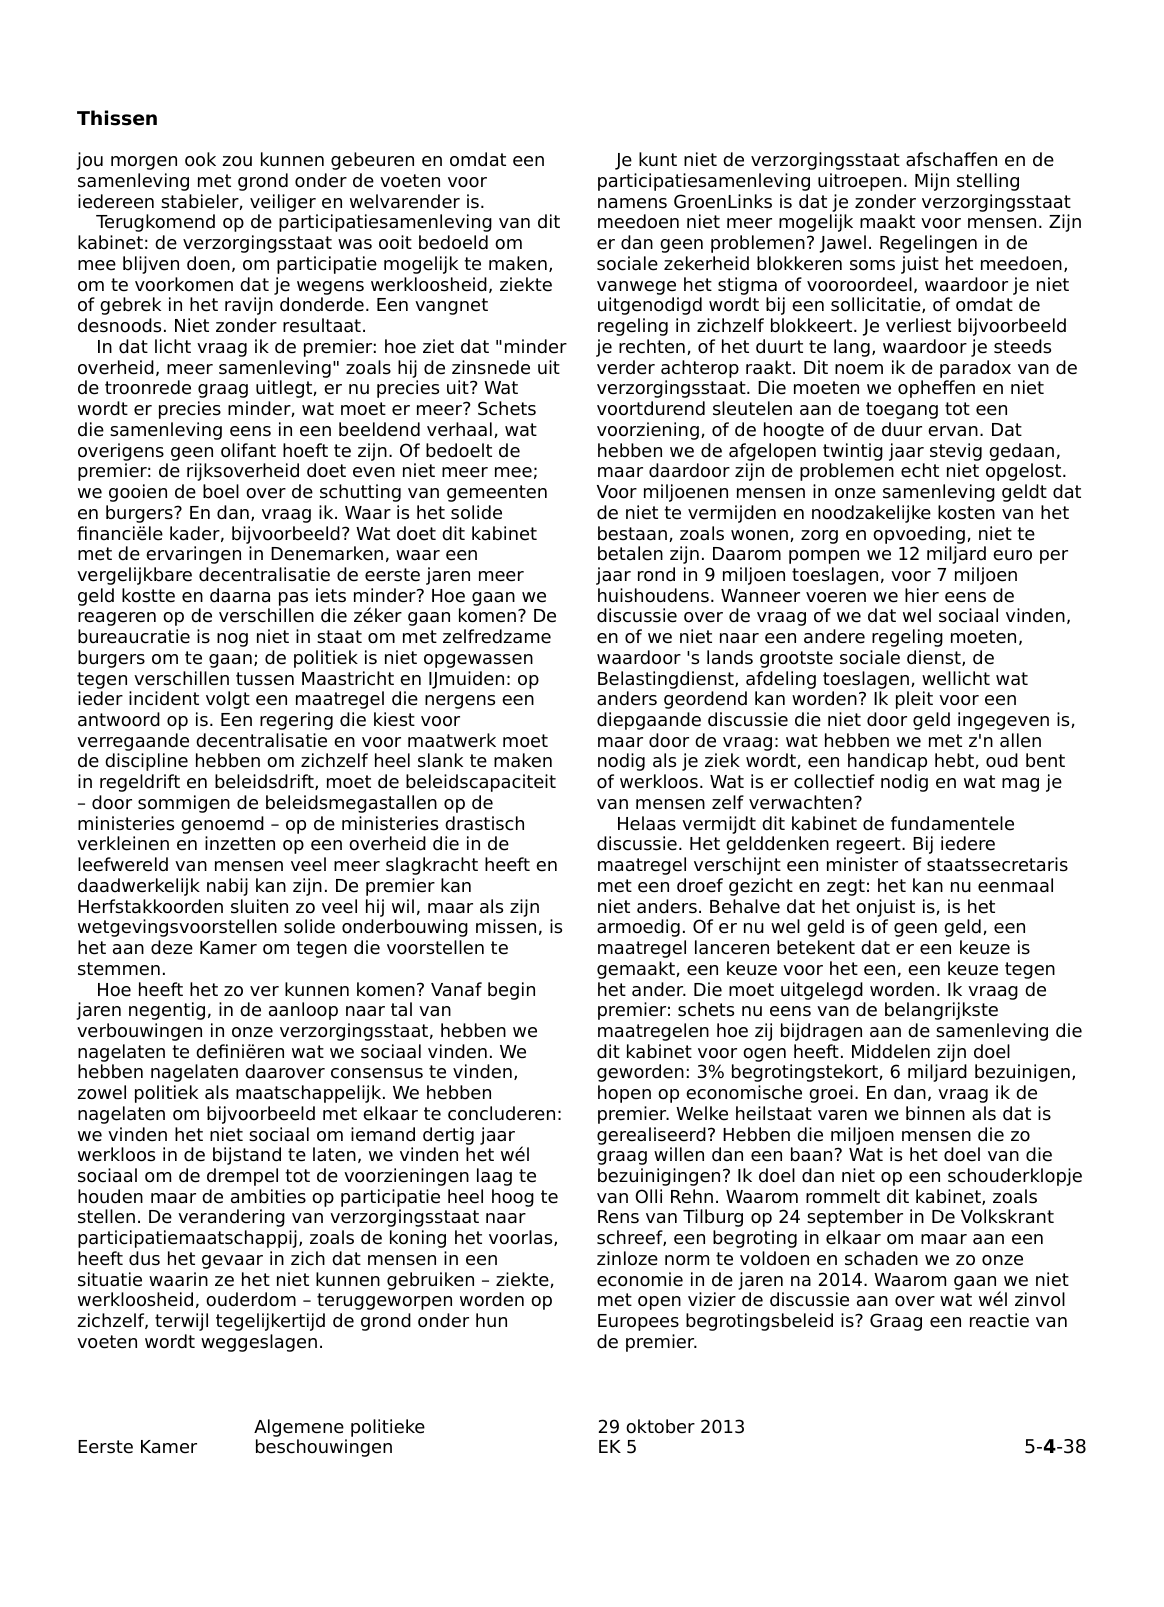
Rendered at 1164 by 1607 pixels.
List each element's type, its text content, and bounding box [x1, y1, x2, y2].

text jou morgen ook zou kunnen gebeuren en omdat een samenleving met grond onder de voeten voor iedereen stabieler, veiliger en welvarender is. [77, 150, 567, 212]
text Hoe heeft het zo ver kunnen komen? Vanaf begin jaren negentig, in de aanloop naar tal van verbouwingen in onze verzorgingsstaat, hebben we nagelaten te definiëren wat we sociaal vinden. We hebben nagelaten daarover consensus te vinden, zowel politiek als maatschappelijk. We hebben nagelaten om bijvoorbeeld met elkaar te concluderen: we vinden het niet sociaal om iemand dertig jaar werkloos in de bijstand te laten, we vinden het wél sociaal om de drempel tot de voorzieningen laag te houden maar de ambities op participatie heel hoog te stellen. De verandering van verzorgingsstaat naar participatiemaatschappij, zoals de koning het voorlas, heeft dus het gevaar in zich dat mensen in een situatie waarin ze het niet kunnen gebruiken – ziekte, werkloosheid, ouderdom – teruggeworpen worden op zichzelf, terwijl tegelijkertijd de grond onder hun voeten wordt weggeslagen. [77, 979, 567, 1352]
text Terugkomend op de participatiesamenleving van dit kabinet: de verzorgingsstaat was ooit bedoeld om mee blijven doen, om participatie mogelijk te maken, om te voorkomen dat je wegens werkloosheid, ziekte of gebrek in het ravijn donderde. Een vangnet desnoods. Niet zonder resultaat. [77, 212, 567, 337]
text Helaas vermijdt dit kabinet de fundamentele discussie. Het gelddenken regeert. Bij iedere maatregel verschijnt een minister of staatssecretaris met een droef gezicht en zegt: het kan nu eenmaal niet anders. Behalve dat het onjuist is, is het armoedig. Of er nu wel geld is of geen geld, een maatregel lanceren betekent dat er een keuze is gemaakt, een keuze voor het een, een keuze tegen het ander. Die moet uitgelegd worden. Ik vraag de premier: schets nu eens van de belangrijkste maatregelen hoe zij bijdragen aan de samenleving die dit kabinet voor ogen heeft. Middelen zijn doel geworden: 3% begrotingstekort, 6 miljard bezuinigen, hopen op economische groei. En dan, vraag ik de premier. Welke heilstaat varen we binnen als dat is gerealiseerd? Hebben die miljoen mensen die zo graag willen dan een baan? Wat is het doel van die bezuinigingen? Ik doel dan niet op een schouderklopje van Olli Rehn. Waarom rommelt dit kabinet, zoals Rens van Tilburg op 24 september in De Volkskrant schreef, een begroting in elkaar om maar aan een zinloze norm te voldoen en schaden we zo onze economie in de jaren na 2014. Waarom gaan we niet met open vizier de discussie aan over wat wél zinvol Europees begrotingsbeleid is? Graag een reactie van de premier. [596, 813, 1087, 1352]
text In dat licht vraag ik de premier: hoe ziet dat "minder overheid, meer samenleving" zoals hij de zinsnede uit de troonrede graag uitlegt, er nu precies uit? Wat wordt er precies minder, wat moet er meer? Schets die samenleving eens in een beeldend verhaal, wat overigens geen olifant hoeft te zijn. Of bedoelt de premier: de rijksoverheid doet even niet meer mee; we gooien de boel over de schutting van gemeenten en burgers? En dan, vraag ik. Waar is het solide financiële kader, bijvoorbeeld? Wat doet dit kabinet met de ervaringen in Denemarken, waar een vergelijkbare decentralisatie de eerste jaren meer geld kostte en daarna pas iets minder? Hoe gaan we reageren op de verschillen die zéker gaan komen? De bureaucratie is nog niet in staat om met zelfredzame burgers om te gaan; de politiek is niet opgewassen tegen verschillen tussen Maastricht en IJmuiden: op ieder incident volgt een maatregel die nergens een antwoord op is. Een regering die kiest voor verregaande decentralisatie en voor maatwerk moet de discipline hebben om zichzelf heel slank te maken in regeldrift en beleidsdrift, moet de beleidscapaciteit – door sommigen de beleidsmegastallen op de ministeries genoemd – op de ministeries drastisch verkleinen en inzetten op een overheid die in de leefwereld van mensen veel meer slagkracht heeft en daadwerkelijk nabij kan zijn. De premier kan Herfstakkoorden sluiten zo veel hij wil, maar als zijn wetgevingsvoorstellen solide onderbouwing missen, is het aan deze Kamer om tegen die voorstellen te stemmen. [77, 337, 567, 979]
text Je kunt niet de verzorgingsstaat afschaffen en de participatiesamenleving uitroepen. Mijn stelling namens GroenLinks is dat je zonder verzorgingsstaat meedoen niet meer mogelijk maakt voor mensen. Zijn er dan geen problemen? Jawel. Regelingen in de sociale zekerheid blokkeren soms juist het meedoen, vanwege het stigma of vooroordeel, waardoor je niet uitgenodigd wordt bij een sollicitatie, of omdat de regeling in zichzelf blokkeert. Je verliest bijvoorbeeld je rechten, of het duurt te lang, waardoor je steeds verder achterop raakt. Dit noem ik de paradox van de verzorgingsstaat. Die moeten we opheffen en niet voortdurend sleutelen aan de toegang tot een voorziening, of de hoogte of de duur ervan. Dat hebben we de afgelopen twintig jaar stevig gedaan, maar daardoor zijn de problemen echt niet opgelost. Voor miljoenen mensen in onze samenleving geldt dat de niet te vermijden en noodzakelijke kosten van het bestaan, zoals wonen, zorg en opvoeding, niet te betalen zijn. Daarom pompen we 12 miljard euro per jaar rond in 9 miljoen toeslagen, voor 7 miljoen huishoudens. Wanneer voeren we hier eens de discussie over de vraag of we dat wel sociaal vinden, en of we niet naar een andere regeling moeten, waardoor 's lands grootste sociale dienst, de Belastingdienst, afdeling toeslagen, wellicht wat anders geordend kan worden? Ik pleit voor een diepgaande discussie die niet door geld ingegeven is, maar door de vraag: wat hebben we met z'n allen nodig als je ziek wordt, een handicap hebt, oud bent of werkloos. Wat is er collectief nodig en wat mag je van mensen zelf verwachten? [596, 150, 1087, 813]
